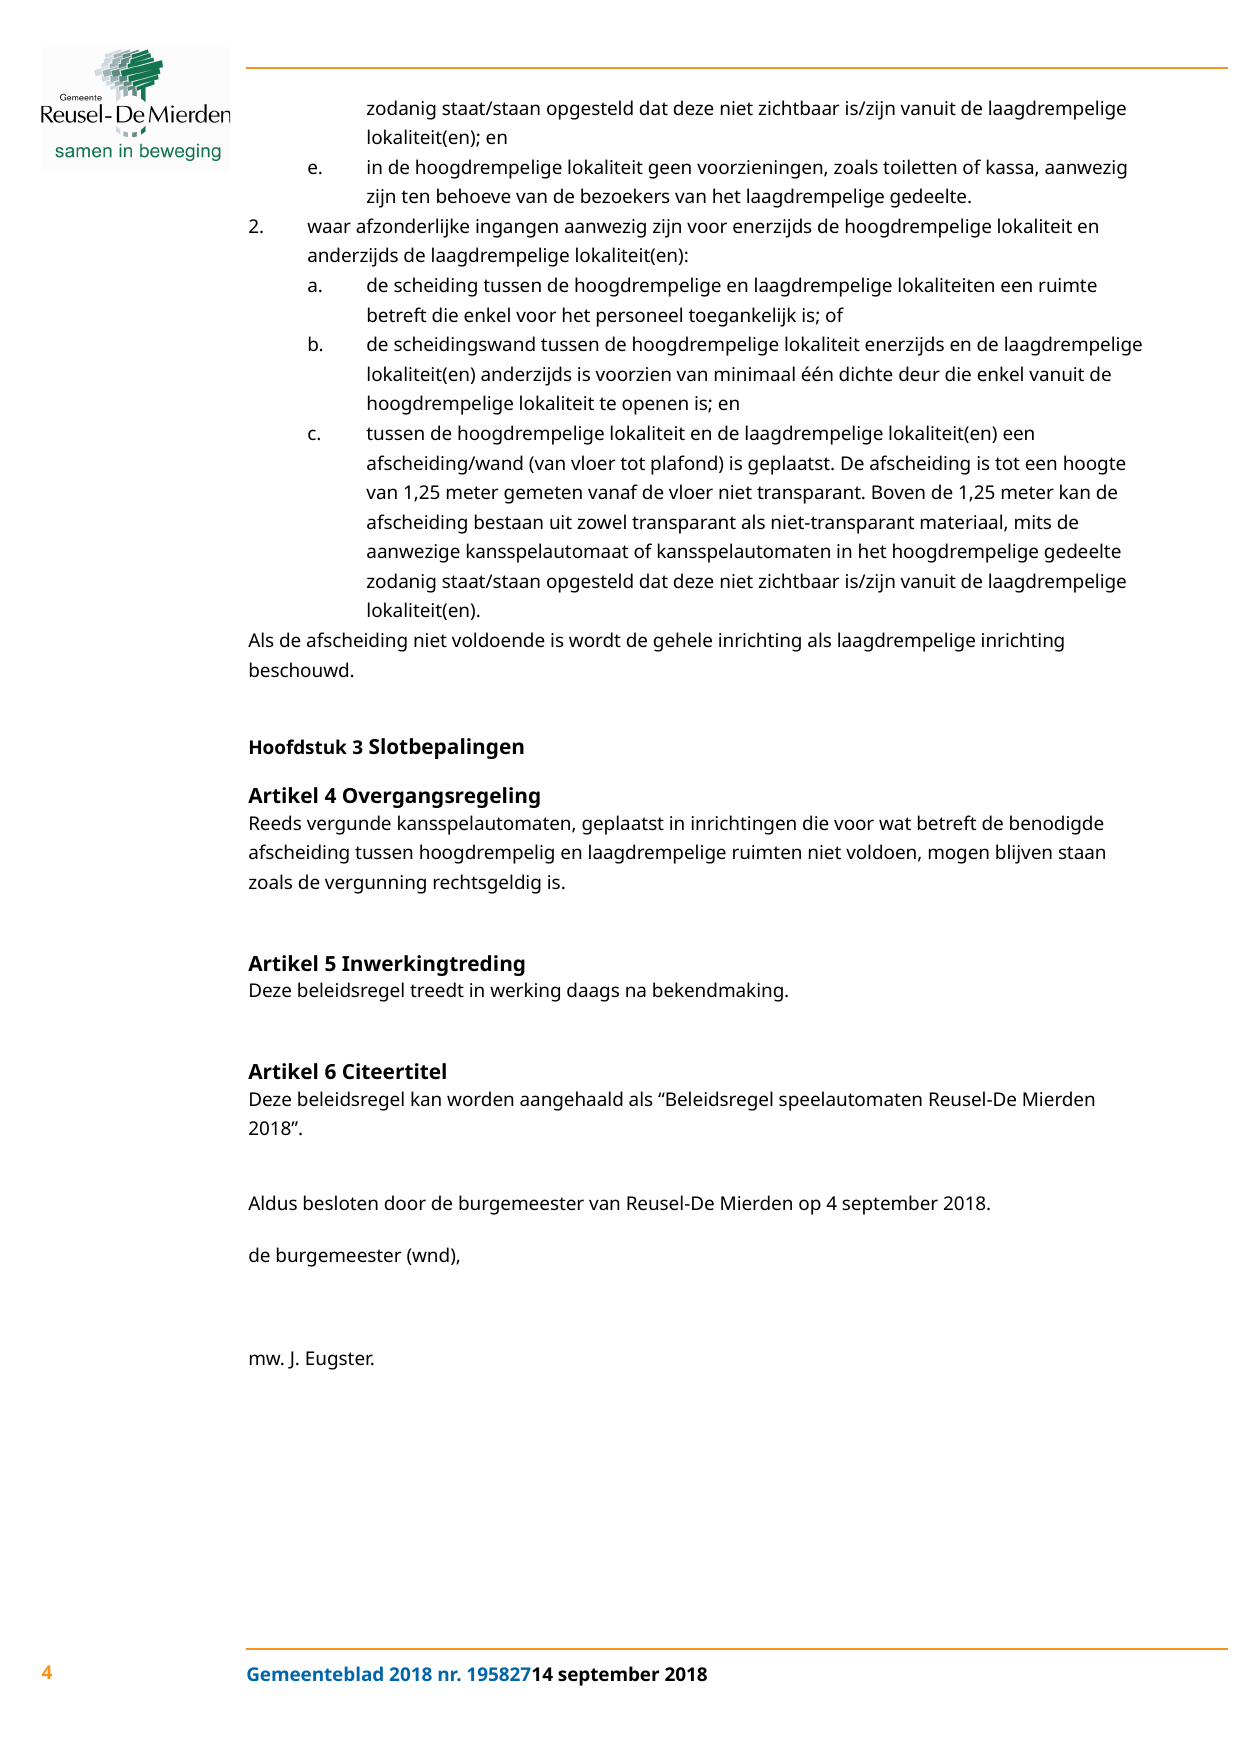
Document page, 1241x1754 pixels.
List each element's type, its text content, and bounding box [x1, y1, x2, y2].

text Deze beleidsregel kan worden aangehaald als “Beleidsregel speelautomaten Reusel-De Mierden 2018”. [248, 1086, 1152, 1141]
list tussen de hoogdrempelige lokaliteit en de laagdrempelige lokaliteit(en) een afscheiding/wand (van vloer tot plafond) is geplaatst. De afscheiding is tot een hoogte van 1,25 meter gemeten vanaf de vloer niet transparant. Boven de 1,25 meter kan de afscheiding bestaan uit zowel transparant als niet-transparant materiaal, mits de aanwezige kansspelautomaat of kansspelautomaten in het hoogdrempelige gedeelte zodanig staat/staan opgesteld dat deze niet zichtbaar is/zijn vanuit de laagdrempelige lokaliteit(en). [307, 420, 1152, 623]
text Reeds vergunde kansspelautomaten, geplaatst in inrichtingen die voor wat betreft de benodigde afscheiding tussen hoogdrempelig en laagdrempelige ruimten niet voldoen, mogen blijven staan zoals de vergunning rechtsgeldig is. [248, 810, 1152, 895]
list in de hoogdrempelige lokaliteit geen voorzieningen, zoals toiletten of kassa, aanwezig zijn ten behoeve van de bezoekers van het laagdrempelige gedeelte. [307, 154, 1152, 209]
text de burgemeester (wnd), [248, 1242, 1152, 1268]
list zodanig staat/staan opgesteld dat deze niet zichtbaar is/zijn vanuit de laagdrempelige lokaliteit(en); en [307, 95, 1152, 150]
text Hoofdstuk 3 Slotbepalingen [248, 732, 1152, 761]
text Artikel 5 Inwerkingtreding [248, 949, 1152, 977]
list de scheiding tussen de hoogdrempelige en laagdrempelige lokaliteiten een ruimte betreft die enkel voor het personeel toegankelijk is; of [307, 272, 1152, 328]
list waar afzonderlijke ingangen aanwezig zijn voor enerzijds de hoogdrempelige lokaliteit en anderzijds de laagdrempelige lokaliteit(en): [248, 213, 1152, 268]
text Aldus besloten door de burgemeester van Reusel-De Mierden op 4 september 2018. [248, 1191, 1152, 1216]
text Artikel 6 Citeertitel [248, 1057, 1152, 1086]
text Als de afscheiding niet voldoende is wordt de gehele inrichting als laagdrempelige inrichting beschouwd. [248, 627, 1152, 683]
text Artikel 4 Overgangsregeling [248, 781, 1152, 810]
text Deze beleidsregel treedt in werking daags na bekendmaking. [248, 977, 1152, 1003]
text mw. J. Eugster. [248, 1345, 1152, 1371]
picture [41, 47, 231, 172]
list de scheidingswand tussen de hoogdrempelige lokaliteit enerzijds en de laagdrempelige lokaliteit(en) anderzijds is voorzien van minimaal één dichte deur die enkel vanuit de hoogdrempelige lokaliteit te openen is; en [307, 331, 1152, 416]
